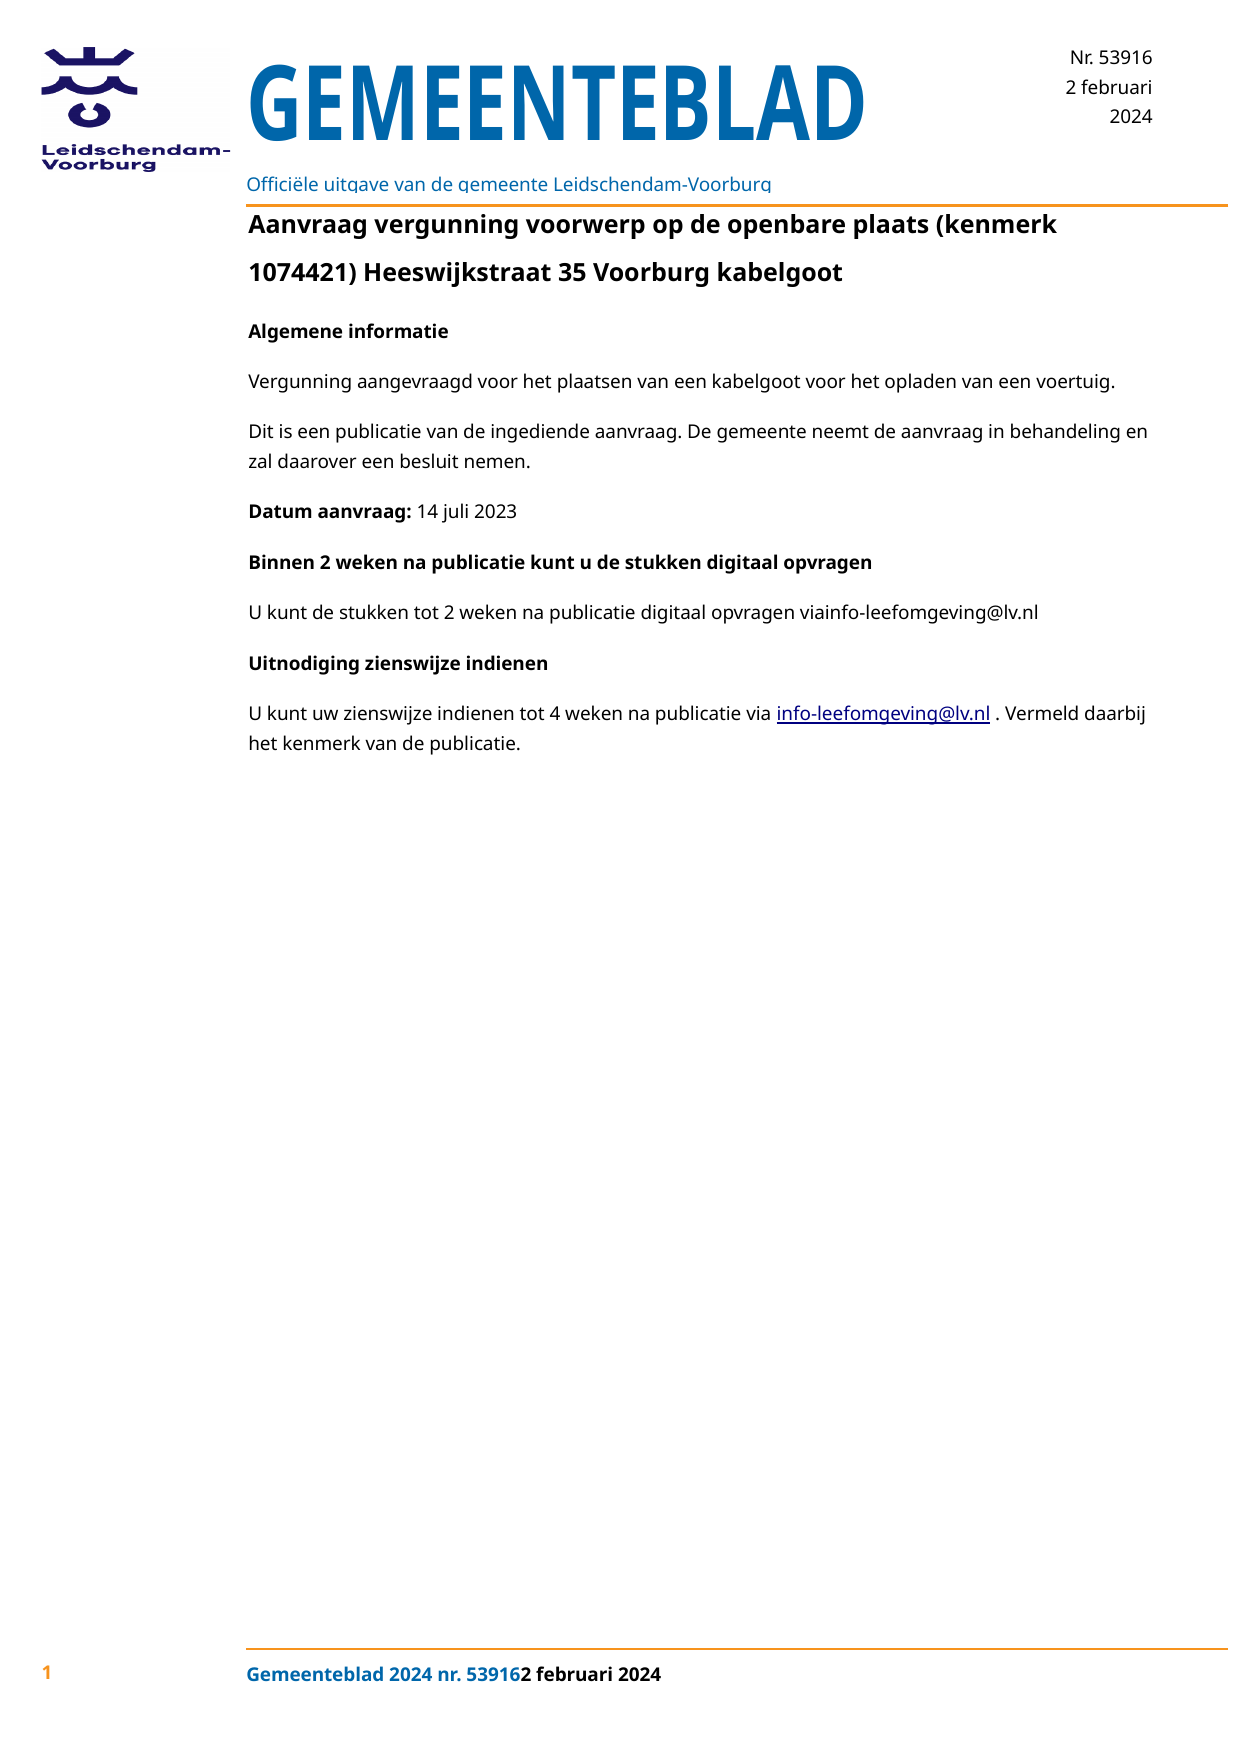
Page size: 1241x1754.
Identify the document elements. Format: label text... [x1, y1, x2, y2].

text Uitnodiging zienswijze indienen [248, 650, 1152, 676]
text U kunt de stukken tot 2 weken na publicatie digitaal opvragen viainfo-leefomgeving@lv.nl [248, 599, 1152, 625]
text U kunt uw zienswijze indienen tot 4 weken na publicatie via info-leefomgeving@lv.nl . Vermeld daarbij het kenmerk van de publicatie. [248, 700, 1152, 756]
text Aanvraag vergunning voorwerp op de openbare plaats (kenmerk 1074421) Heeswijkstraat 35 Voorburg kabelgoot [248, 207, 1152, 288]
text Datum aanvraag: 14 juli 2023 [248, 499, 1152, 524]
text Binnen 2 weken na publicatie kunt u de stukken digitaal opvragen [248, 549, 1152, 575]
text Vergunning aangevraagd voor het plaatsen van een kabelgoot voor het opladen van een voertuig. [248, 368, 1152, 394]
text Dit is een publicatie van de ingediende aanvraag. De gemeente neemt de aanvraag in behandeling en zal daarover een besluit nemen. [248, 419, 1152, 474]
text Algemene informatie [248, 318, 1152, 344]
picture [41, 47, 231, 172]
